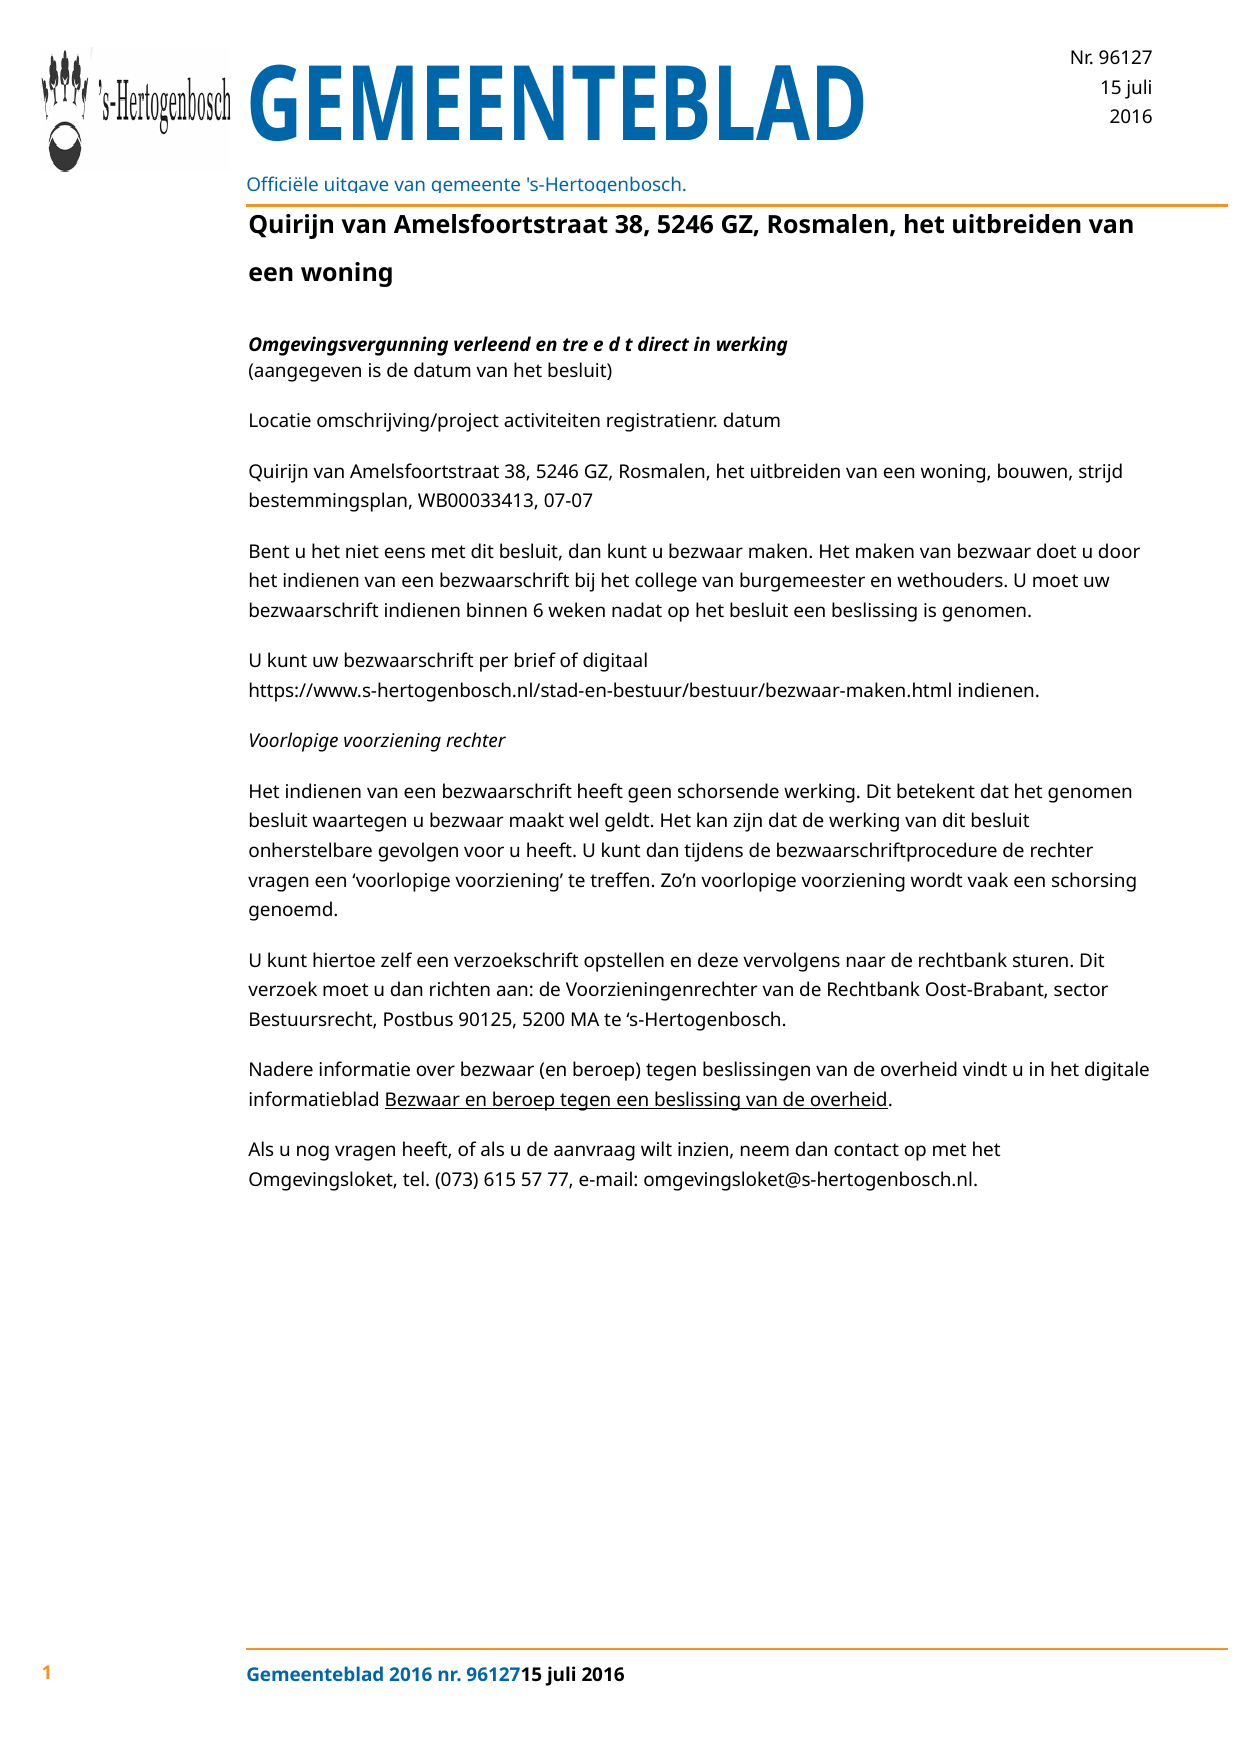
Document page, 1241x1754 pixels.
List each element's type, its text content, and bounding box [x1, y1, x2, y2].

text Quirijn van Amelsfoortstraat 38, 5246 GZ, Rosmalen, het uitbreiden van een woning, bouwen, strijd bestemmingsplan, WB00033413, 07-07 [248, 458, 1152, 513]
text Bent u het niet eens met dit besluit, dan kunt u bezwaar maken. Het maken van bezwaar doet u door het indienen van een bezwaarschrift bij het college van burgemeester en wethouders. U moet uw bezwaarschrift indienen binnen 6 weken nadat op het besluit een beslissing is genomen. [248, 538, 1152, 623]
text Als u nog vragen heeft, of als u de aanvraag wilt inzien, neem dan contact op met het Omgevingsloket, tel. (073) 615 57 77, e-mail: omgevingsloket@s-hertogenbosch.nl. [248, 1136, 1152, 1192]
text Omgevingsvergunning verleend en tre e d t direct in werking [248, 331, 1152, 357]
picture [41, 47, 231, 172]
text Nadere informatie over bezwaar (en beroep) tegen beslissingen van de overheid vindt u in het digitale informatieblad Bezwaar en beroep tegen een beslissing van de overheid. [248, 1056, 1152, 1112]
text Locatie omschrijving/project activiteiten registratienr. datum [248, 408, 1152, 433]
text Quirijn van Amelsfoortstraat 38, 5246 GZ, Rosmalen, het uitbreiden van een woning [248, 207, 1152, 288]
text U kunt uw bezwaarschrift per brief of digitaal https://www.s-hertogenbosch.nl/stad-en-bestuur/bestuur/bezwaar-maken.html indienen. [248, 648, 1152, 703]
text (aangegeven is de datum van het besluit) [248, 357, 1152, 383]
text Het indienen van een bezwaarschrift heeft geen schorsende werking. Dit betekent dat het genomen besluit waartegen u bezwaar maakt wel geldt. Het kan zijn dat de werking van dit besluit onherstelbare gevolgen voor u heeft. U kunt dan tijdens de bezwaarschriftprocedure de rechter vragen een ‘voorlopige voorziening’ te treffen. Zo’n voorlopige voorziening wordt vaak een schorsing genoemd. [248, 778, 1152, 922]
text U kunt hiertoe zelf een verzoekschrift opstellen en deze vervolgens naar de rechtbank sturen. Dit verzoek moet u dan richten aan: de Voorzieningenrechter van de Rechtbank Oost-Brabant, sector Bestuursrecht, Postbus 90125, 5200 MA te ‘s-Hertogenbosch. [248, 947, 1152, 1032]
text Voorlopige voorziening rechter [248, 728, 1152, 753]
